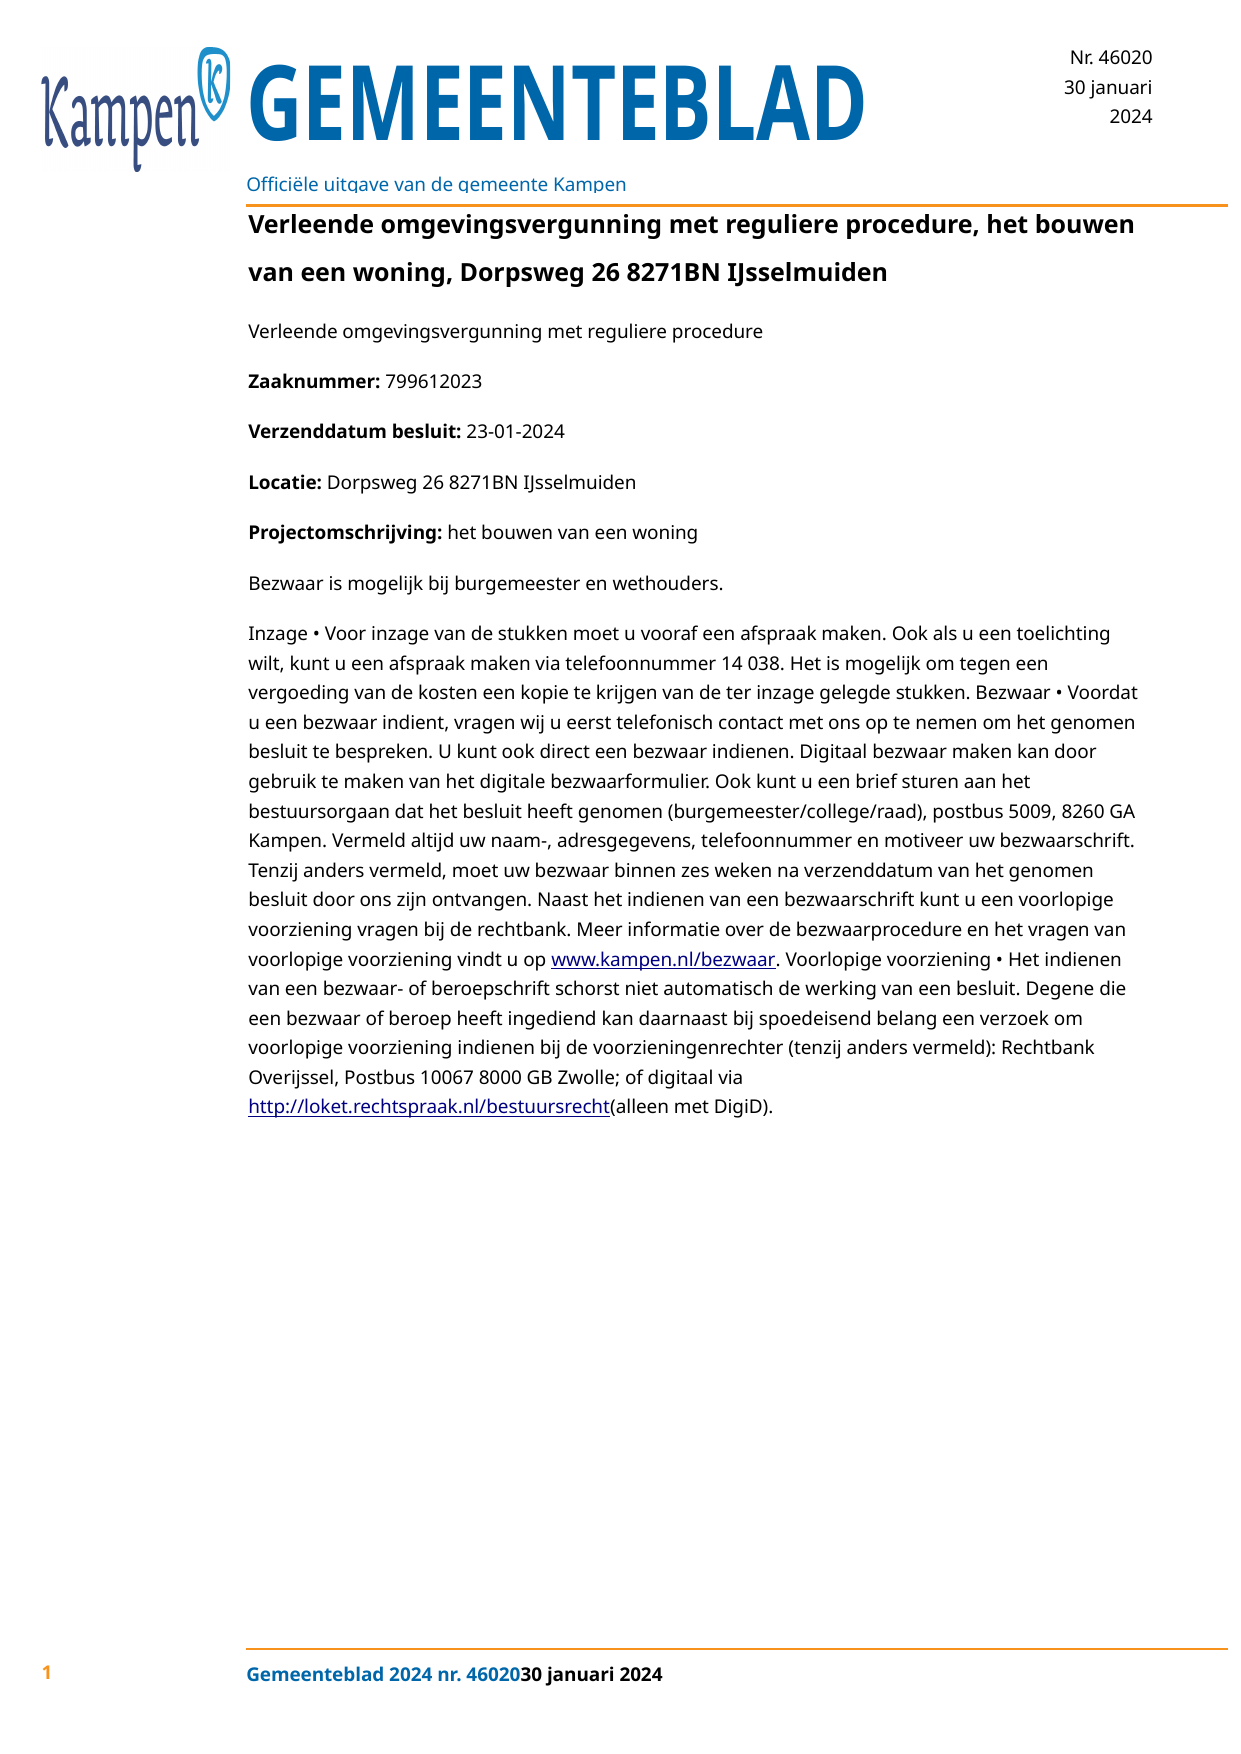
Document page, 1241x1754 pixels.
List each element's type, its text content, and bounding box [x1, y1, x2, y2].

picture [41, 47, 231, 172]
text Inzage • Voor inzage van de stukken moet u vooraf een afspraak maken. Ook als u een toelichting wilt, kunt u een afspraak maken via telefoonnummer 14 038. Het is mogelijk om tegen een vergoeding van de kosten een kopie te krijgen van de ter inzage gelegde stukken. Bezwaar • Voordat u een bezwaar indient, vragen wij u eerst telefonisch contact met ons op te nemen om het genomen besluit te bespreken. U kunt ook direct een bezwaar indienen. Digitaal bezwaar maken kan door gebruik te maken van het digitale bezwaarformulier. Ook kunt u een brief sturen aan het bestuursorgaan dat het besluit heeft genomen (burgemeester/college/raad), postbus 5009, 8260 GA Kampen. Vermeld altijd uw naam-, adresgegevens, telefoonnummer en motiveer uw bezwaarschrift. Tenzij anders vermeld, moet uw bezwaar binnen zes weken na verzenddatum van het genomen besluit door ons zijn ontvangen. Naast het indienen van een bezwaarschrift kunt u een voorlopige voorziening vragen bij de rechtbank. Meer informatie over de bezwaarprocedure en het vragen van voorlopige voorziening vindt u op www.kampen.nl/bezwaar. Voorlopige voorziening • Het indienen van een bezwaar- of beroepschrift schorst niet automatisch de werking van een besluit. Degene die een bezwaar of beroep heeft ingediend kan daarnaast bij spoedeisend belang een verzoek om voorlopige voorziening indienen bij de voorzieningenrechter (tenzij anders vermeld): Rechtbank Overijssel, Postbus 10067 8000 GB Zwolle; of digitaal via http://loket.rechtspraak.nl/bestuursrecht(alleen met DigiD). [248, 620, 1152, 1119]
text Verleende omgevingsvergunning met reguliere procedure [248, 318, 1152, 344]
text Locatie: Dorpsweg 26 8271BN IJsselmuiden [248, 469, 1152, 495]
text Verleende omgevingsvergunning met reguliere procedure, het bouwen van een woning, Dorpsweg 26 8271BN IJsselmuiden [248, 207, 1152, 288]
text Verzenddatum besluit: 23-01-2024 [248, 419, 1152, 444]
text Bezwaar is mogelijk bij burgemeester en wethouders. [248, 570, 1152, 596]
text Zaaknummer: 799612023 [248, 368, 1152, 394]
text Projectomschrijving: het bouwen van een woning [248, 519, 1152, 545]
